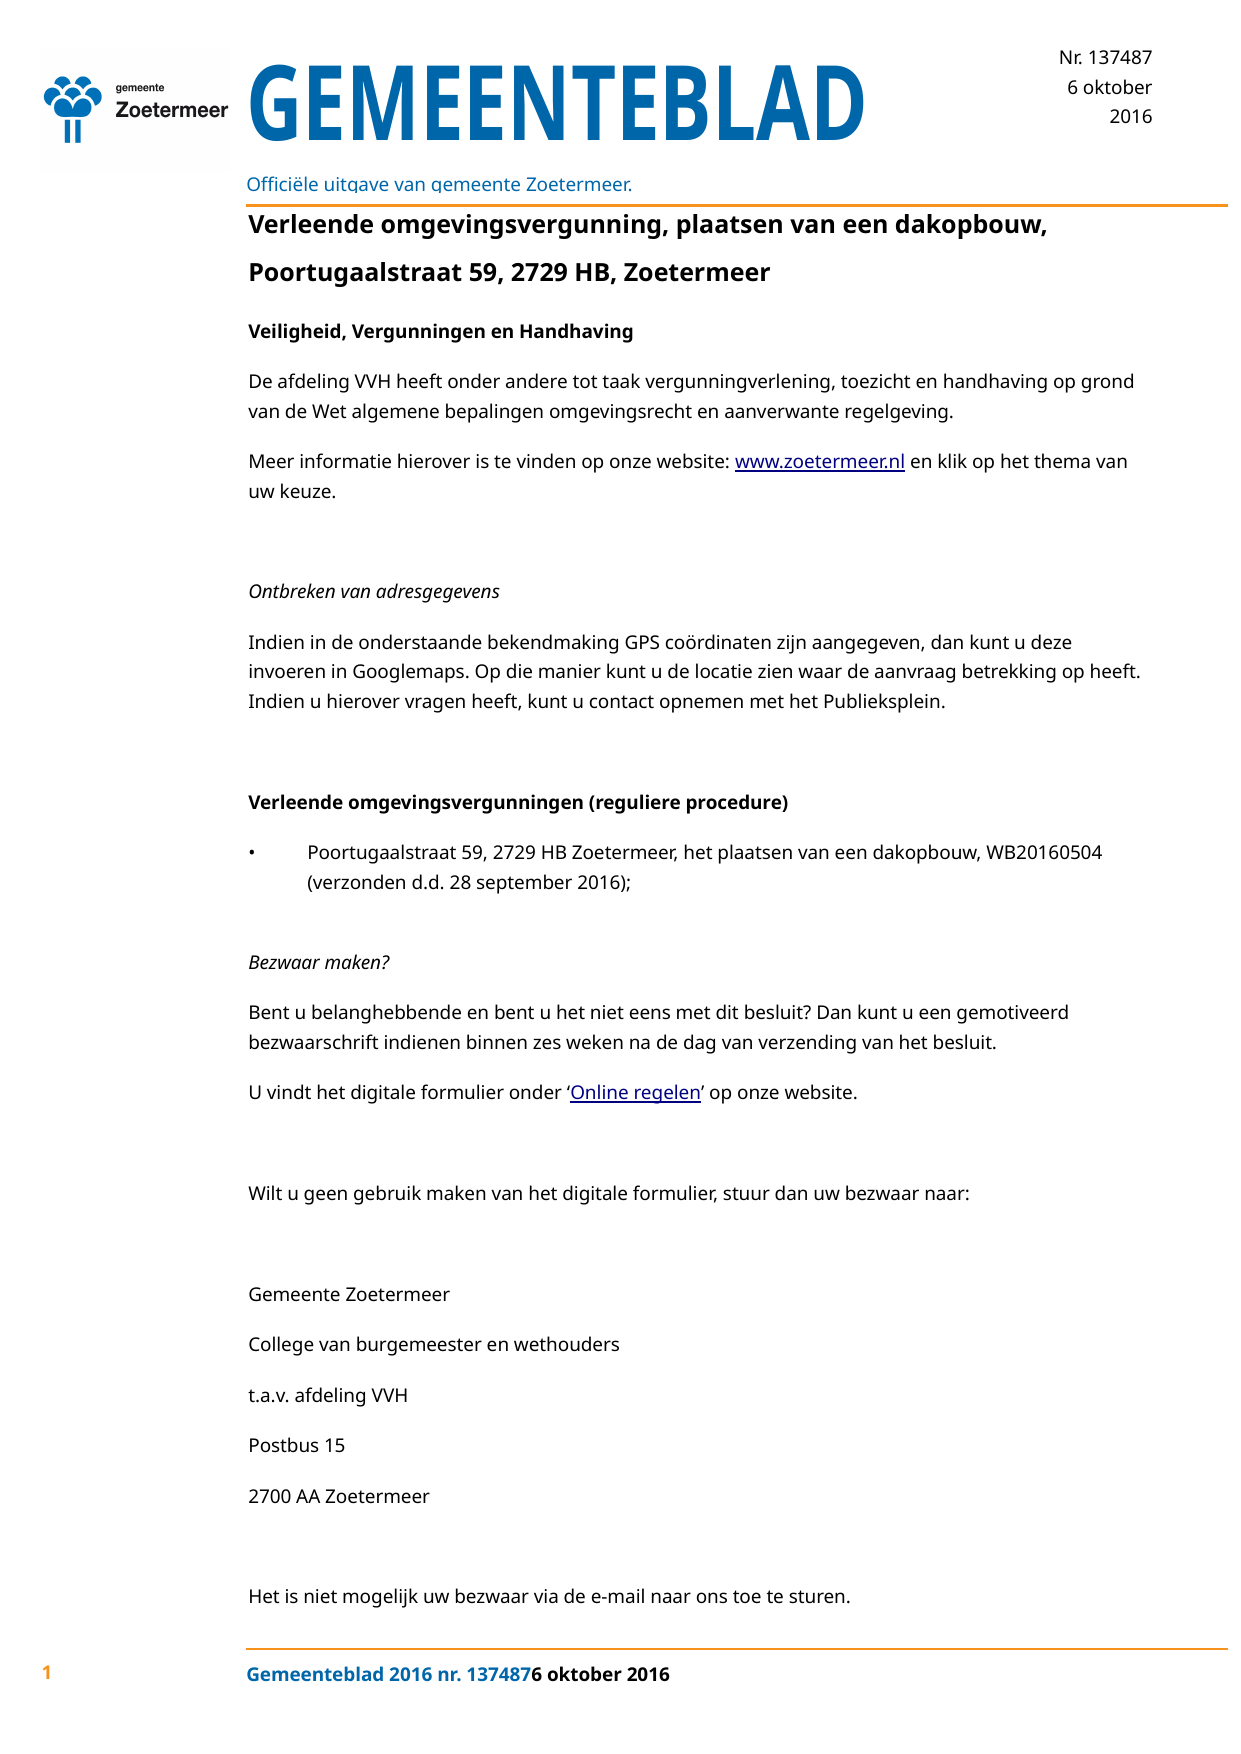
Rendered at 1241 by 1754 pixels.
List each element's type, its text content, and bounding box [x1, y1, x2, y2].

text College van burgemeester en wethouders [248, 1332, 1152, 1357]
text t.a.v. afdeling VVH [248, 1382, 1152, 1408]
text U vindt het digitale formulier onder ‘Online regelen’ op onze website. [248, 1079, 1152, 1105]
text Bezwaar maken? [248, 949, 1152, 975]
picture [41, 47, 231, 172]
text 2700 AA Zoetermeer [248, 1483, 1152, 1509]
text Postbus 15 [248, 1432, 1152, 1458]
text De afdeling VVH heeft onder andere tot taak vergunningverlening, toezicht en handhaving op grond van de Wet algemene bepalingen omgevingsrecht en aanverwante regelgeving. [248, 368, 1152, 424]
text Indien in de onderstaande bekendmaking GPS coördinaten zijn aangegeven, dan kunt u deze invoeren in Googlemaps. Op die manier kunt u de locatie zien waar de aanvraag betrekking op heeft. Indien u hierover vragen heeft, kunt u contact opnemen met het Publieksplein. [248, 629, 1152, 714]
list Poortugaalstraat 59, 2729 HB Zoetermeer, het plaatsen van een dakopbouw, WB20160504 (verzonden d.d. 28 september 2016); [248, 839, 1152, 895]
text Veiligheid, Vergunningen en Handhaving [248, 318, 1152, 344]
text Gemeente Zoetermeer [248, 1281, 1152, 1307]
text Bent u belanghebbende en bent u het niet eens met dit besluit? Dan kunt u een gemotiveerd bezwaarschrift indienen binnen zes weken na de dag van verzending van het besluit. [248, 999, 1152, 1055]
text Meer informatie hierover is te vinden op onze website: www.zoetermeer.nl en klik op het thema van uw keuze. [248, 448, 1152, 504]
text Verleende omgevingsvergunningen (reguliere procedure) [248, 789, 1152, 815]
text Wilt u geen gebruik maken van het digitale formulier, stuur dan uw bezwaar naar: [248, 1180, 1152, 1206]
text Het is niet mogelijk uw bezwaar via de e-mail naar ons toe te sturen. [248, 1584, 1152, 1609]
text Verleende omgevingsvergunning, plaatsen van een dakopbouw, Poortugaalstraat 59, 2729 HB, Zoetermeer [248, 207, 1152, 288]
text Ontbreken van adresgegevens [248, 579, 1152, 604]
